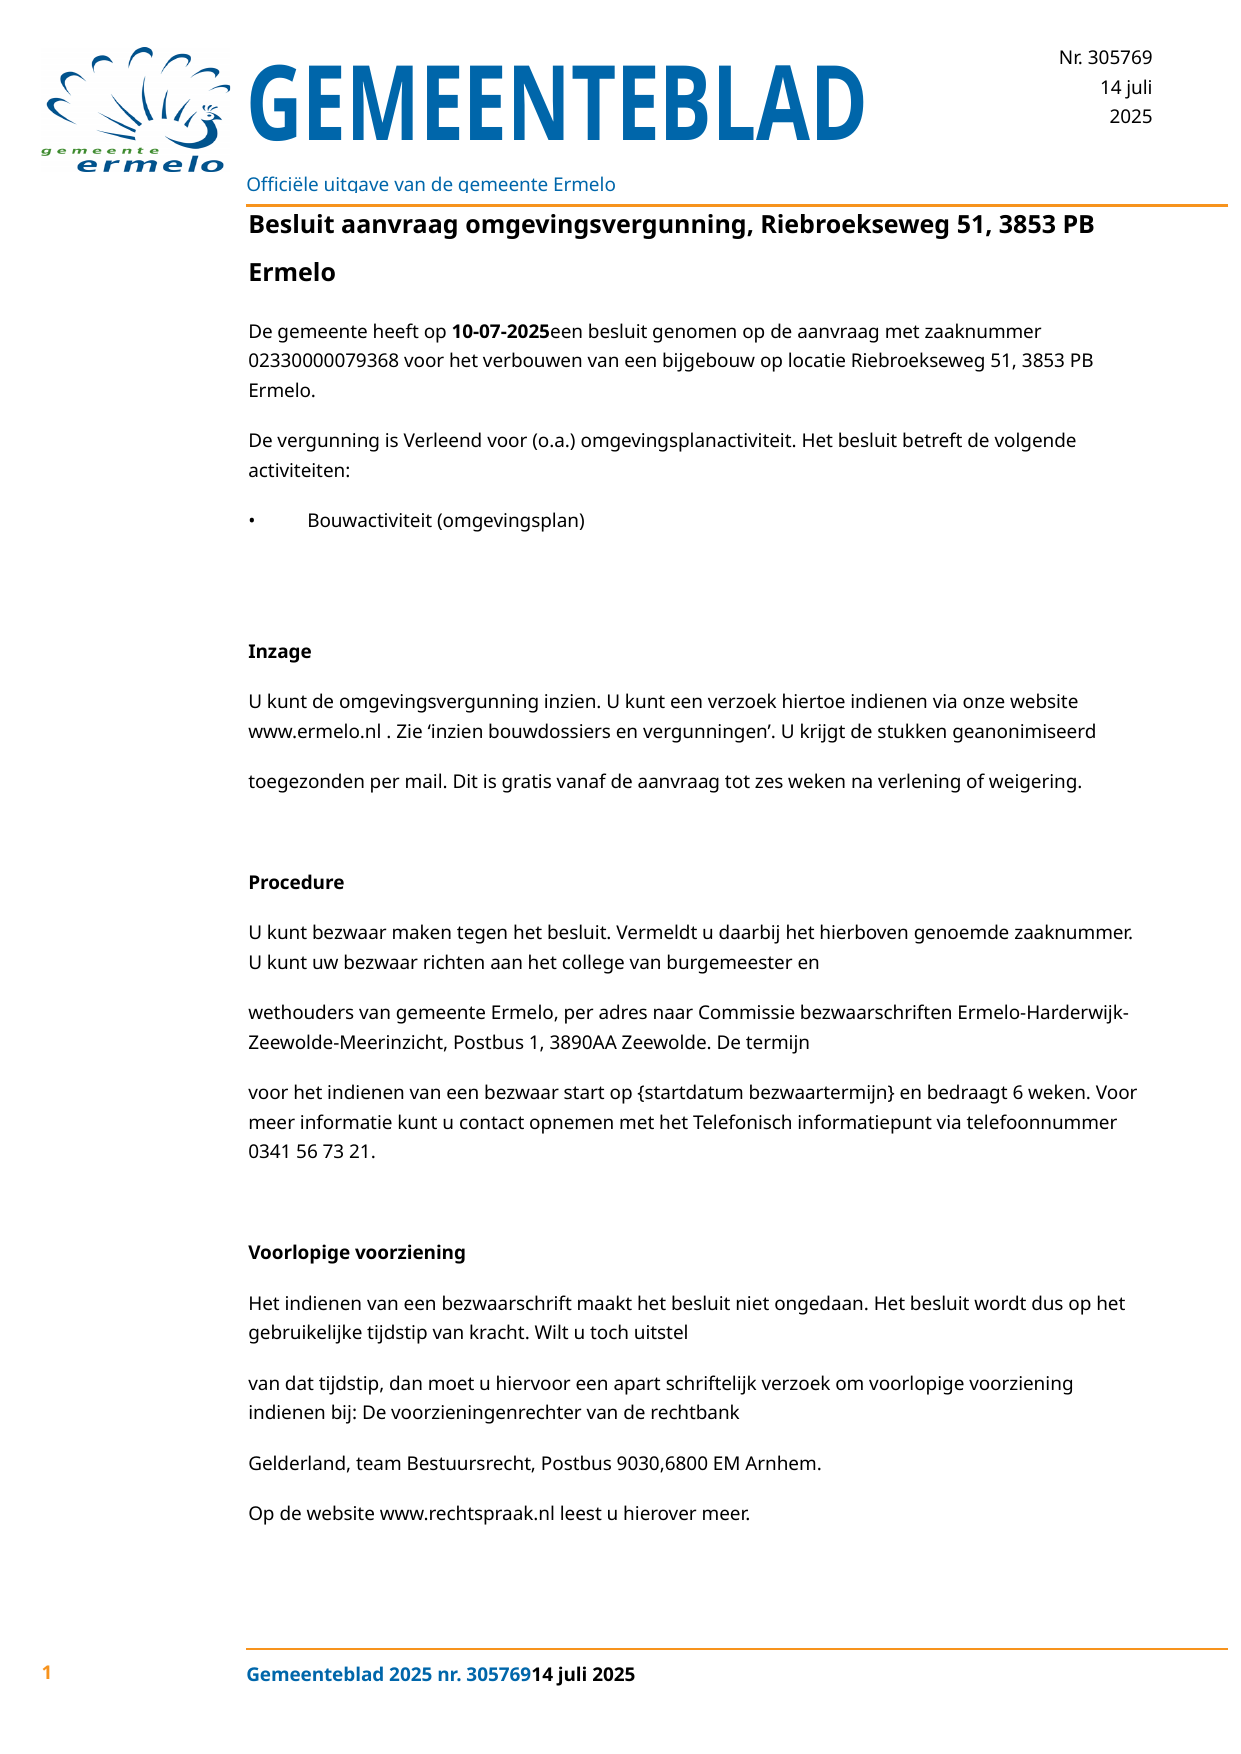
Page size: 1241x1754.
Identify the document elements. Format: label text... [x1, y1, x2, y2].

text Op de website www.rechtspraak.nl leest u hierover meer. [248, 1500, 1152, 1526]
text wethouders van gemeente Ermelo, per adres naar Commissie bezwaarschriften Ermelo-Harderwijk-Zeewolde-Meerinzicht, Postbus 1, 3890AA Zeewolde. De termijn [248, 999, 1152, 1055]
text toegezonden per mail. Dit is gratis vanaf de aanvraag tot zes weken na verlening of weigering. [248, 768, 1152, 794]
picture [41, 47, 231, 172]
text U kunt bezwaar maken tegen het besluit. Vermeldt u daarbij het hierboven genoemde zaaknummer. U kunt uw bezwaar richten aan het college van burgemeester en [248, 919, 1152, 975]
text voor het indienen van een bezwaar start op {startdatum bezwaartermijn} en bedraagt 6 weken. Voor meer informatie kunt u contact opnemen met het Telefonisch informatiepunt via telefoonnummer 0341 56 73 21. [248, 1079, 1152, 1164]
text Het indienen van een bezwaarschrift maakt het besluit niet ongedaan. Het besluit wordt dus op het gebruikelijke tijdstip van kracht. Wilt u toch uitstel [248, 1290, 1152, 1345]
text Procedure [248, 869, 1152, 895]
text Voorlopige voorziening [248, 1239, 1152, 1265]
text U kunt de omgevingsvergunning inzien. U kunt een verzoek hiertoe indienen via onze website www.ermelo.nl . Zie ‘inzien bouwdossiers en vergunningen’. U krijgt de stukken geanonimiseerd [248, 688, 1152, 744]
list Bouwactiviteit (omgevingsplan) [248, 507, 1152, 533]
text Gelderland, team Bestuursrecht, Postbus 9030,6800 EM Arnhem. [248, 1450, 1152, 1476]
text van dat tijdstip, dan moet u hiervoor een apart schriftelijk verzoek om voorlopige voorziening indienen bij: De voorzieningenrechter van de rechtbank [248, 1370, 1152, 1425]
text De vergunning is Verleend voor (o.a.) omgevingsplanactiviteit. Het besluit betreft de volgende activiteiten: [248, 427, 1152, 483]
text Besluit aanvraag omgevingsvergunning, Riebroekseweg 51, 3853 PB Ermelo [248, 207, 1152, 288]
text De gemeente heeft op 10-07-2025een besluit genomen op de aanvraag met zaaknummer 02330000079368 voor het verbouwen van een bijgebouw op locatie Riebroekseweg 51, 3853 PB Ermelo. [248, 318, 1152, 403]
text Inzage [248, 638, 1152, 664]
